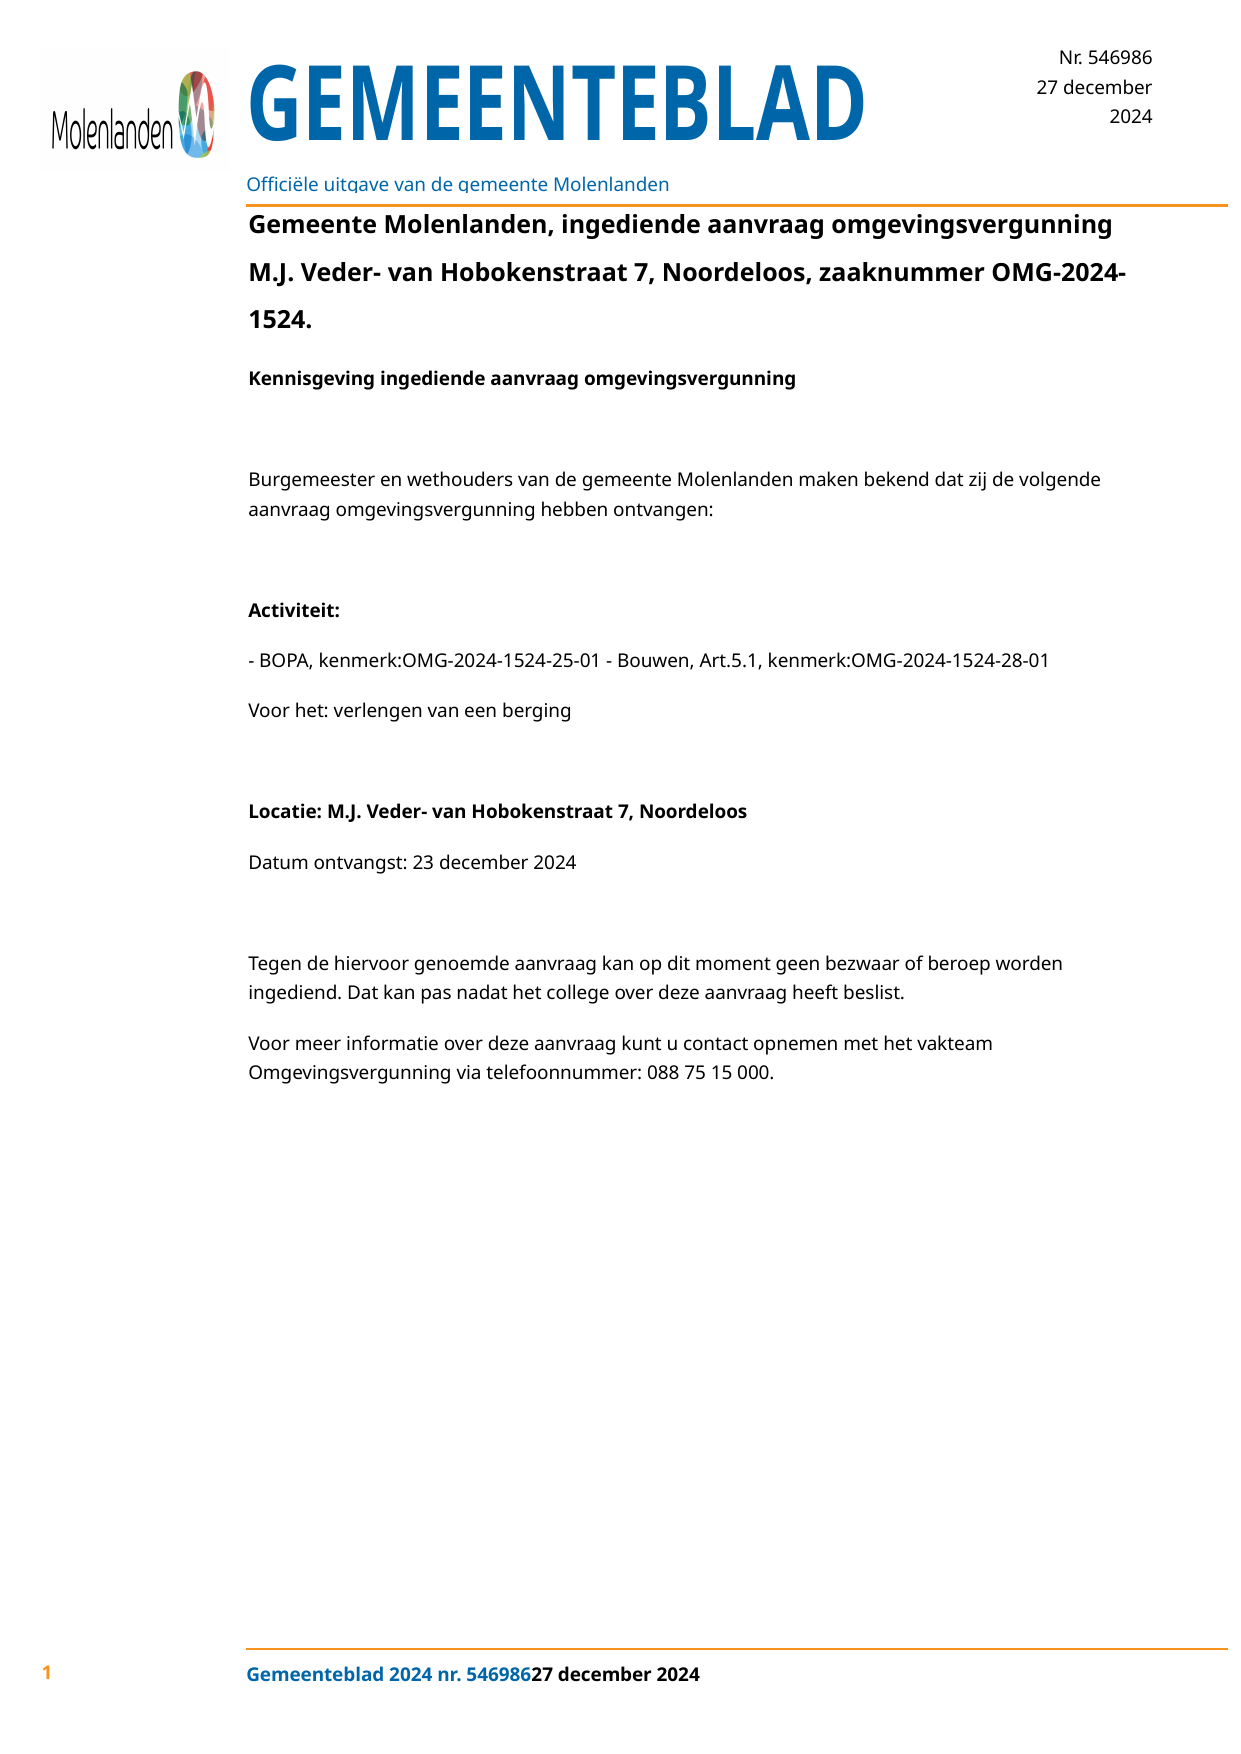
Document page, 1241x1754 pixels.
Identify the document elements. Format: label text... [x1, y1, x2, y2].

text Datum ontvangst: 23 december 2024 [248, 849, 1152, 874]
text Burgemeester en wethouders van de gemeente Molenlanden maken bekend dat zij de volgende aanvraag omgevingsvergunning hebben ontvangen: [248, 466, 1152, 522]
text Tegen de hiervoor genoemde aanvraag kan op dit moment geen bezwaar of beroep worden ingediend. Dat kan pas nadat het college over deze aanvraag heeft beslist. [248, 950, 1152, 1005]
text Voor het: verlengen van een berging [248, 698, 1152, 723]
text Kennisgeving ingediende aanvraag omgevingsvergunning [248, 366, 1152, 391]
text Gemeente Molenlanden, ingediende aanvraag omgevingsvergunning M.J. Veder- van Hobokenstraat 7, Noordeloos, zaaknummer OMG-2024-1524. [248, 207, 1152, 336]
text Voor meer informatie over deze aanvraag kunt u contact opnemen met het vakteam Omgevingsvergunning via telefoonnummer: 088 75 15 000. [248, 1030, 1152, 1085]
text Activiteit: [248, 597, 1152, 622]
text - BOPA, kenmerk:OMG-2024-1524-25-01 - Bouwen, Art.5.1, kenmerk:OMG-2024-1524-28-01 [248, 647, 1152, 673]
text Locatie: M.J. Veder- van Hobokenstraat 7, Noordeloos [248, 798, 1152, 824]
picture [41, 47, 231, 172]
